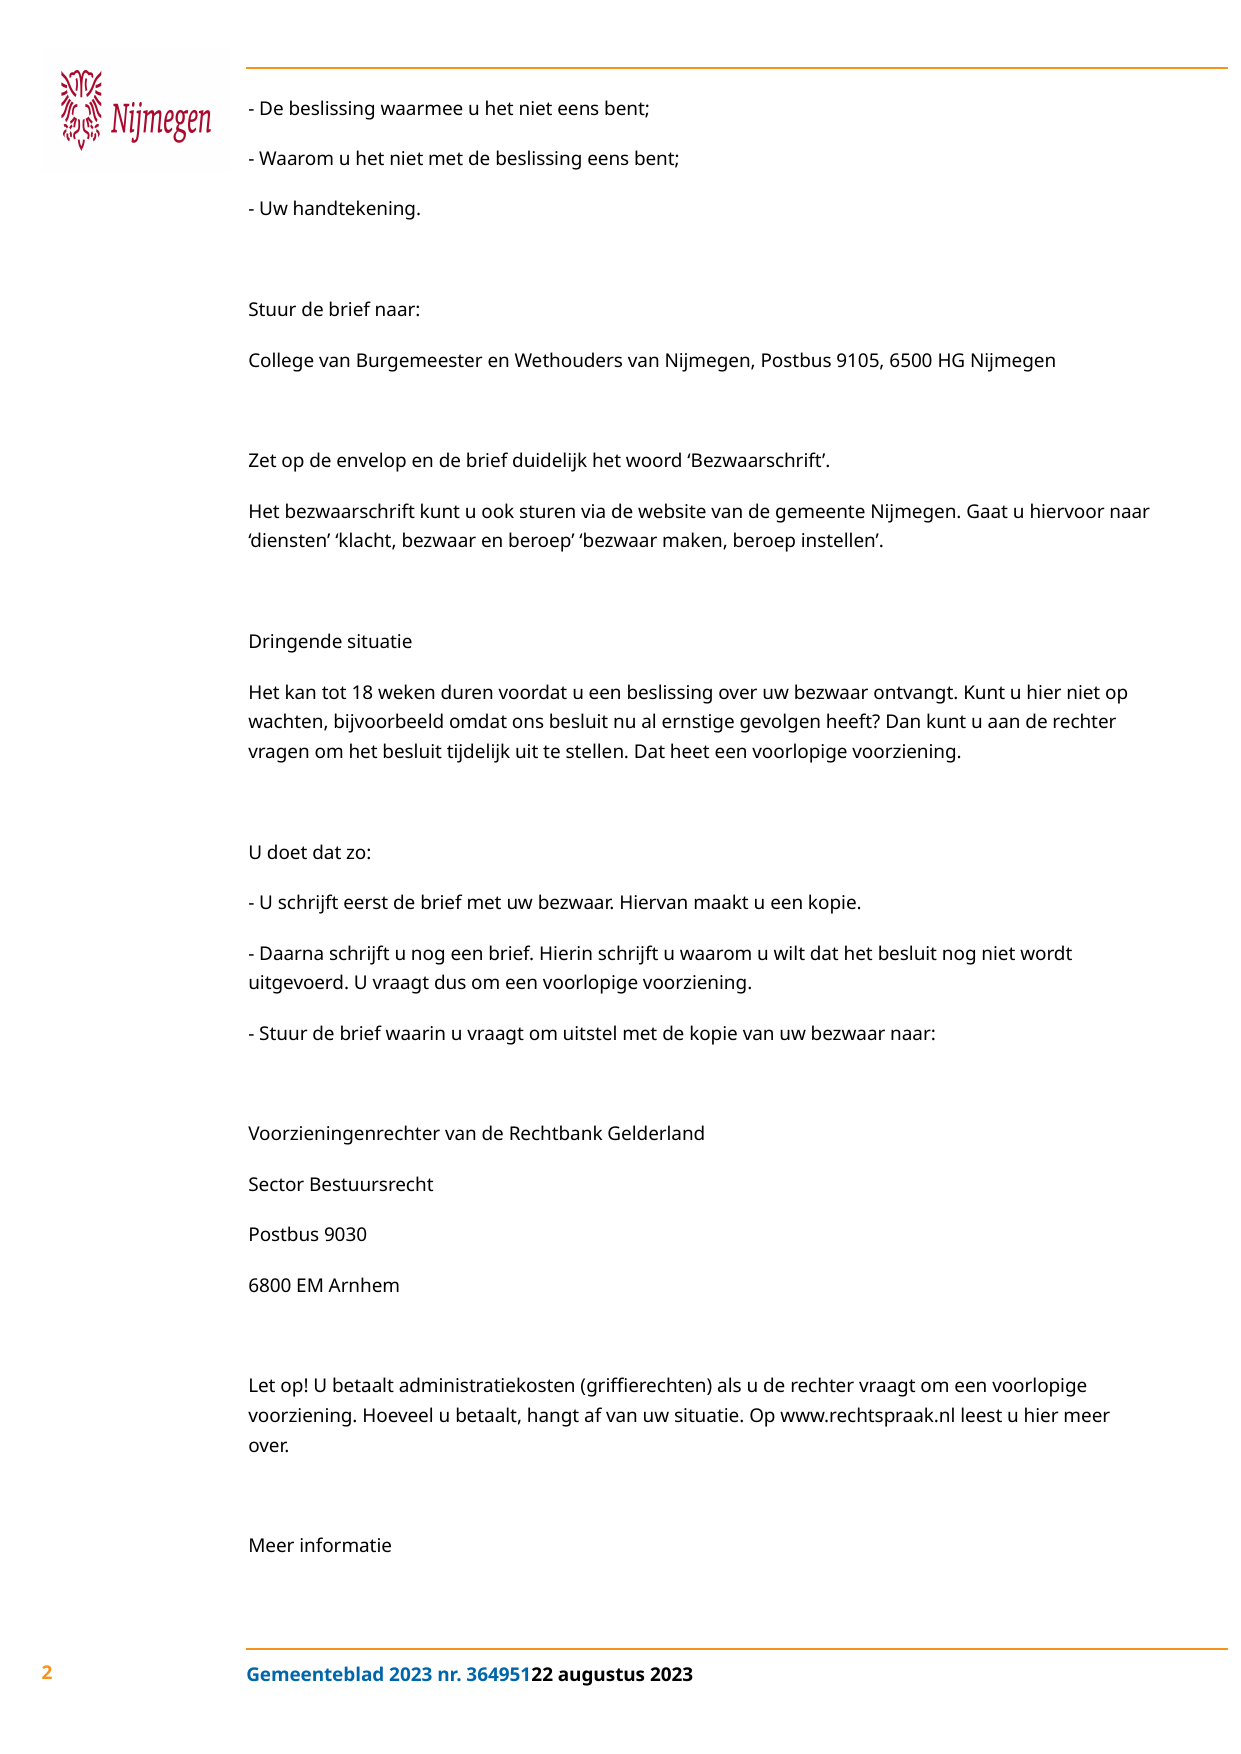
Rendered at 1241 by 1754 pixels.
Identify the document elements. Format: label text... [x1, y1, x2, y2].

text Stuur de brief naar: [248, 296, 1152, 322]
text Het kan tot 18 weken duren voordat u een beslissing over uw bezwaar ontvangt. Kunt u hier niet op wachten, bijvoorbeeld omdat ons besluit nu al ernstige gevolgen heeft? Dan kunt u aan de rechter vragen om het besluit tijdelijk uit te stellen. Dat heet een voorlopige voorziening. [248, 679, 1152, 764]
text - Daarna schrijft u nog een brief. Hierin schrijft u waarom u wilt dat het besluit nog niet wordt uitgevoerd. U vraagt dus om een voorlopige voorziening. [248, 940, 1152, 995]
text U doet dat zo: [248, 839, 1152, 865]
text - Waarom u het niet met de beslissing eens bent; [248, 145, 1152, 171]
text - U schrijft eerst de brief met uw bezwaar. Hiervan maakt u een kopie. [248, 889, 1152, 915]
text - Uw handtekening. [248, 196, 1152, 221]
text - Stuur de brief waarin u vraagt om uitstel met de kopie van uw bezwaar naar: [248, 1020, 1152, 1046]
text Het bezwaarschrift kunt u ook sturen via de website van de gemeente Nijmegen. Gaat u hiervoor naar ‘diensten’ ‘klacht, bezwaar en beroep’ ‘bezwaar maken, beroep instellen’. [248, 498, 1152, 553]
text Zet op de envelop en de brief duidelijk het woord ‘Bezwaarschrift’. [248, 448, 1152, 473]
text College van Burgemeester en Wethouders van Nijmegen, Postbus 9105, 6500 HG Nijmegen [248, 347, 1152, 373]
text Sector Bestuursrecht [248, 1171, 1152, 1197]
text Voorzieningenrechter van de Rechtbank Gelderland [248, 1121, 1152, 1146]
text Meer informatie [248, 1533, 1152, 1558]
picture [41, 47, 231, 172]
text - De beslissing waarmee u het niet eens bent; [248, 95, 1152, 121]
text 6800 EM Arnhem [248, 1272, 1152, 1298]
text Let op! U betaalt administratiekosten (griffierechten) als u de rechter vraagt om een voorlopige voorziening. Hoeveel u betaalt, hangt af van uw situatie. Op www.rechtspraak.nl leest u hier meer over. [248, 1373, 1152, 1458]
text Postbus 9030 [248, 1221, 1152, 1247]
text Dringende situatie [248, 628, 1152, 654]
